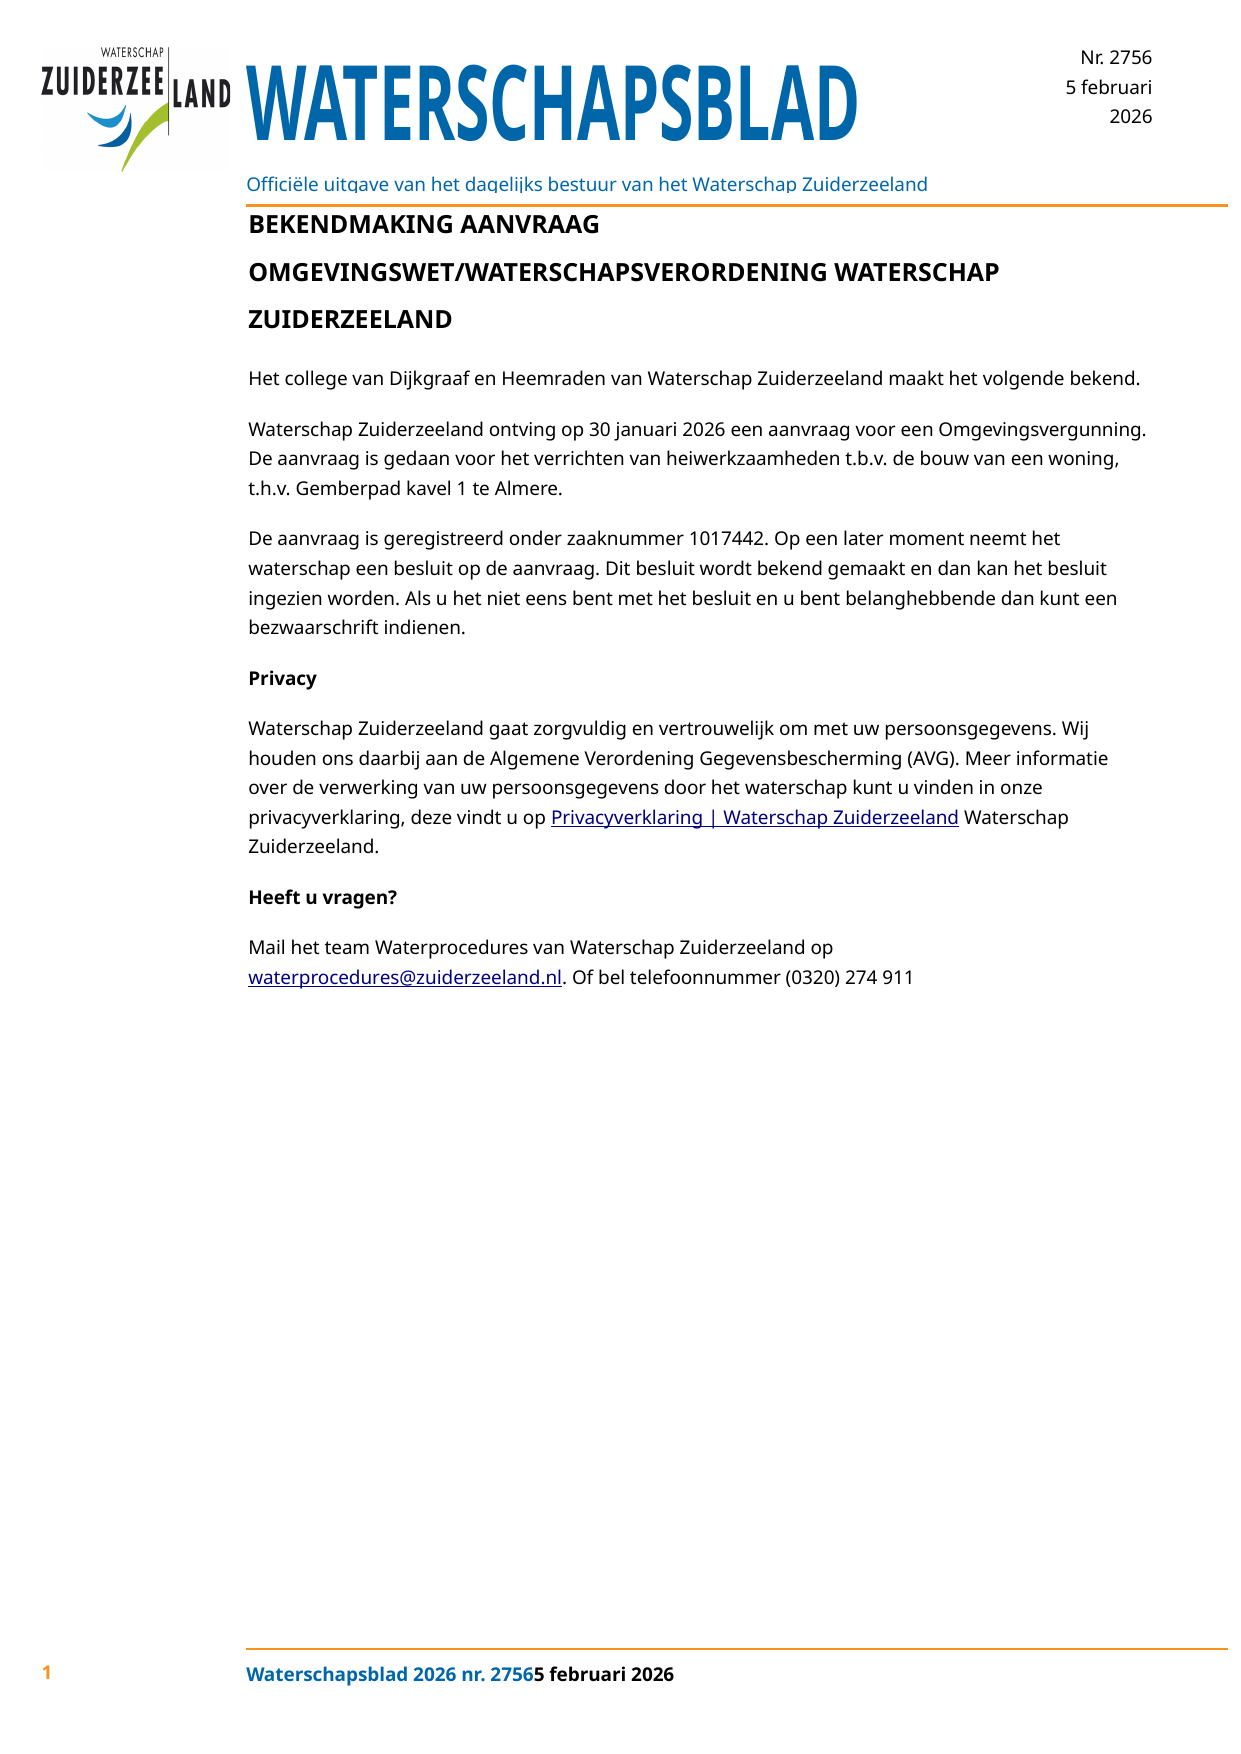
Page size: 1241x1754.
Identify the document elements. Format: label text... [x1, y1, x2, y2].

text Waterschap Zuiderzeeland ontving op 30 januari 2026 een aanvraag voor een Omgevingsvergunning. De aanvraag is gedaan voor het verrichten van heiwerkzaamheden t.b.v. de bouw van een woning, t.h.v. Gemberpad kavel 1 te Almere. [248, 416, 1152, 501]
picture [41, 47, 231, 172]
text Mail het team Waterprocedures van Waterschap Zuiderzeeland op waterprocedures@zuiderzeeland.nl. Of bel telefoonnummer (0320) 274 911 [248, 934, 1152, 989]
text Waterschap Zuiderzeeland gaat zorgvuldig en vertrouwelijk om met uw persoonsgegevens. Wij houden ons daarbij aan de Algemene Verordening Gegevensbescherming (AVG). Meer informatie over de verwerking van uw persoonsgegevens door het waterschap kunt u vinden in onze privacyverklaring, deze vindt u op Privacyverklaring | Waterschap Zuiderzeeland Waterschap Zuiderzeeland. [248, 715, 1152, 859]
text Privacy [248, 665, 1152, 690]
text BEKENDMAKING AANVRAAG OMGEVINGSWET/WATERSCHAPSVERORDENING WATERSCHAP ZUIDERZEELAND [248, 207, 1152, 336]
text De aanvraag is geregistreerd onder zaaknummer 1017442. Op een later moment neemt het waterschap een besluit op de aanvraag. Dit besluit wordt bekend gemaakt en dan kan het besluit ingezien worden. Als u het niet eens bent met het besluit en u bent belanghebbende dan kunt een bezwaarschrift indienen. [248, 526, 1152, 640]
text Het college van Dijkgraaf en Heemraden van Waterschap Zuiderzeeland maakt het volgende bekend. [248, 366, 1152, 391]
text Heeft u vragen? [248, 884, 1152, 909]
